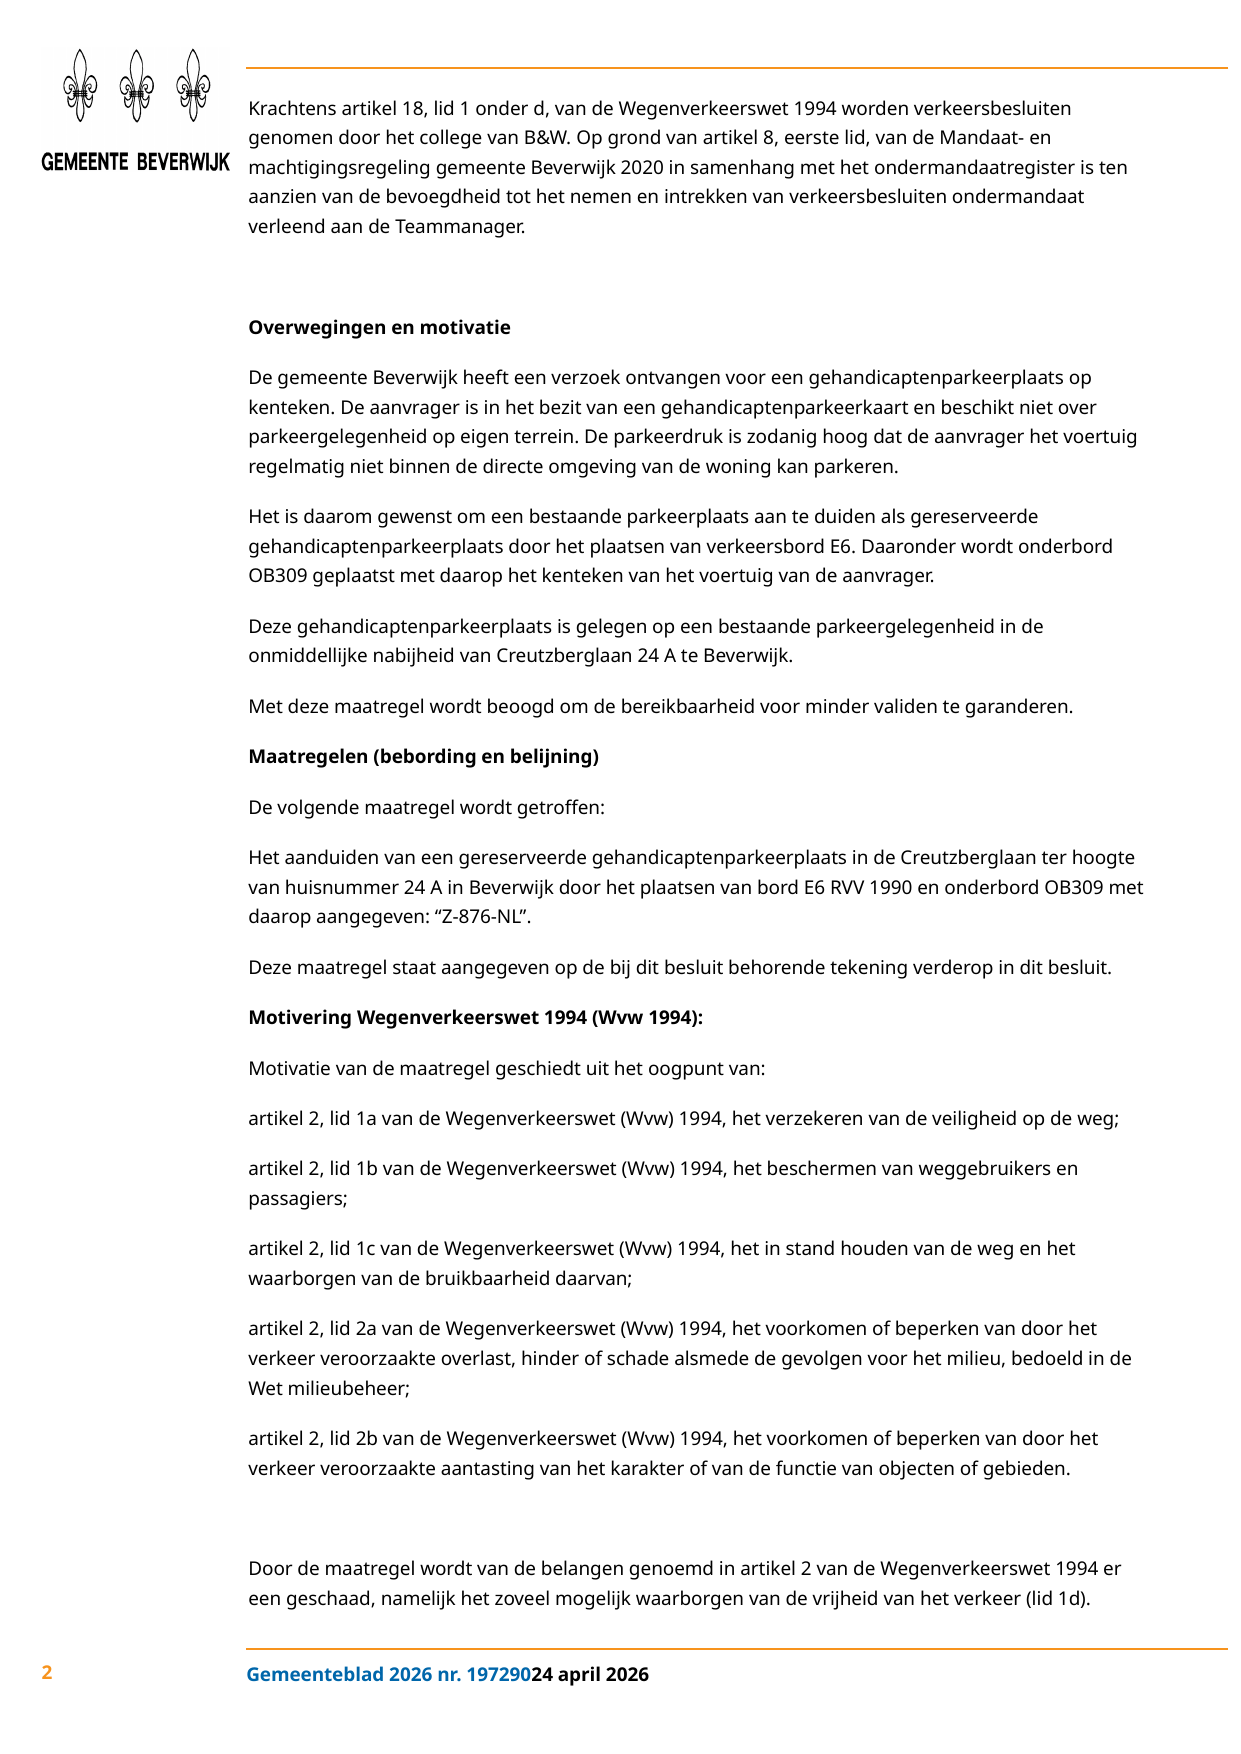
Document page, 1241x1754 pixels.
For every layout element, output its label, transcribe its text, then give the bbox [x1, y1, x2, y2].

text artikel 2, lid 1a van de Wegenverkeerswet (Wvw) 1994, het verzekeren van de veiligheid op de weg; [248, 1105, 1152, 1131]
text De volgende maatregel wordt getroffen: [248, 794, 1152, 820]
text Motivatie van de maatregel geschiedt uit het oogpunt van: [248, 1055, 1152, 1081]
text Krachtens artikel 18, lid 1 onder d, van de Wegenverkeerswet 1994 worden verkeersbesluiten genomen door het college van B&W. Op grond van artikel 8, eerste lid, van de Mandaat- en machtigingsregeling gemeente Beverwijk 2020 in samenhang met het ondermandaatregister is ten aanzien van de bevoegdheid tot het nemen en intrekken van verkeersbesluiten ondermandaat verleend aan de Teammanager. [248, 95, 1152, 239]
text Het aanduiden van een gereserveerde gehandicaptenparkeerplaats in de Creutzberglaan ter hoogte van huisnummer 24 A in Beverwijk door het plaatsen van bord E6 RVV 1990 en onderbord OB309 met daarop aangegeven: “Z-876-NL”. [248, 844, 1152, 929]
text artikel 2, lid 1b van de Wegenverkeerswet (Wvw) 1994, het beschermen van weggebruikers en passagiers; [248, 1156, 1152, 1211]
picture [41, 47, 231, 172]
text Motivering Wegenverkeerswet 1994 (Wvw 1994): [248, 1004, 1152, 1030]
text Deze gehandicaptenparkeerplaats is gelegen op een bestaande parkeergelegenheid in de onmiddellijke nabijheid van Creutzberglaan 24 A te Beverwijk. [248, 613, 1152, 668]
text artikel 2, lid 2a van de Wegenverkeerswet (Wvw) 1994, het voorkomen of beperken van door het verkeer veroorzaakte overlast, hinder of schade alsmede de gevolgen voor het milieu, bedoeld in de Wet milieubeheer; [248, 1316, 1152, 1401]
text Het is daarom gewenst om een bestaande parkeerplaats aan te duiden als gereserveerde gehandicaptenparkeerplaats door het plaatsen van verkeersbord E6. Daaronder wordt onderbord OB309 geplaatst met daarop het kenteken van het voertuig van de aanvrager. [248, 503, 1152, 588]
text Deze maatregel staat aangegeven op de bij dit besluit behorende tekening verderop in dit besluit. [248, 954, 1152, 980]
text Met deze maatregel wordt beoogd om de bereikbaarheid voor minder validen te garanderen. [248, 693, 1152, 719]
text Overwegingen en motivatie [248, 314, 1152, 340]
text Maatregelen (bebording en belijning) [248, 743, 1152, 769]
text artikel 2, lid 1c van de Wegenverkeerswet (Wvw) 1994, het in stand houden van de weg en het waarborgen van de bruikbaarheid daarvan; [248, 1236, 1152, 1291]
text Door de maatregel wordt van de belangen genoemd in artikel 2 van de Wegenverkeerswet 1994 er een geschaad, namelijk het zoveel mogelijk waarborgen van de vrijheid van het verkeer (lid 1d). [248, 1556, 1152, 1611]
text De gemeente Beverwijk heeft een verzoek ontvangen voor een gehandicaptenparkeerplaats op kenteken. De aanvrager is in het bezit van een gehandicaptenparkeerkaart en beschikt niet over parkeergelegenheid op eigen terrein. De parkeerdruk is zodanig hoog dat de aanvrager het voertuig regelmatig niet binnen de directe omgeving van de woning kan parkeren. [248, 364, 1152, 479]
text artikel 2, lid 2b van de Wegenverkeerswet (Wvw) 1994, het voorkomen of beperken van door het verkeer veroorzaakte aantasting van het karakter of van de functie van objecten of gebieden. [248, 1425, 1152, 1481]
